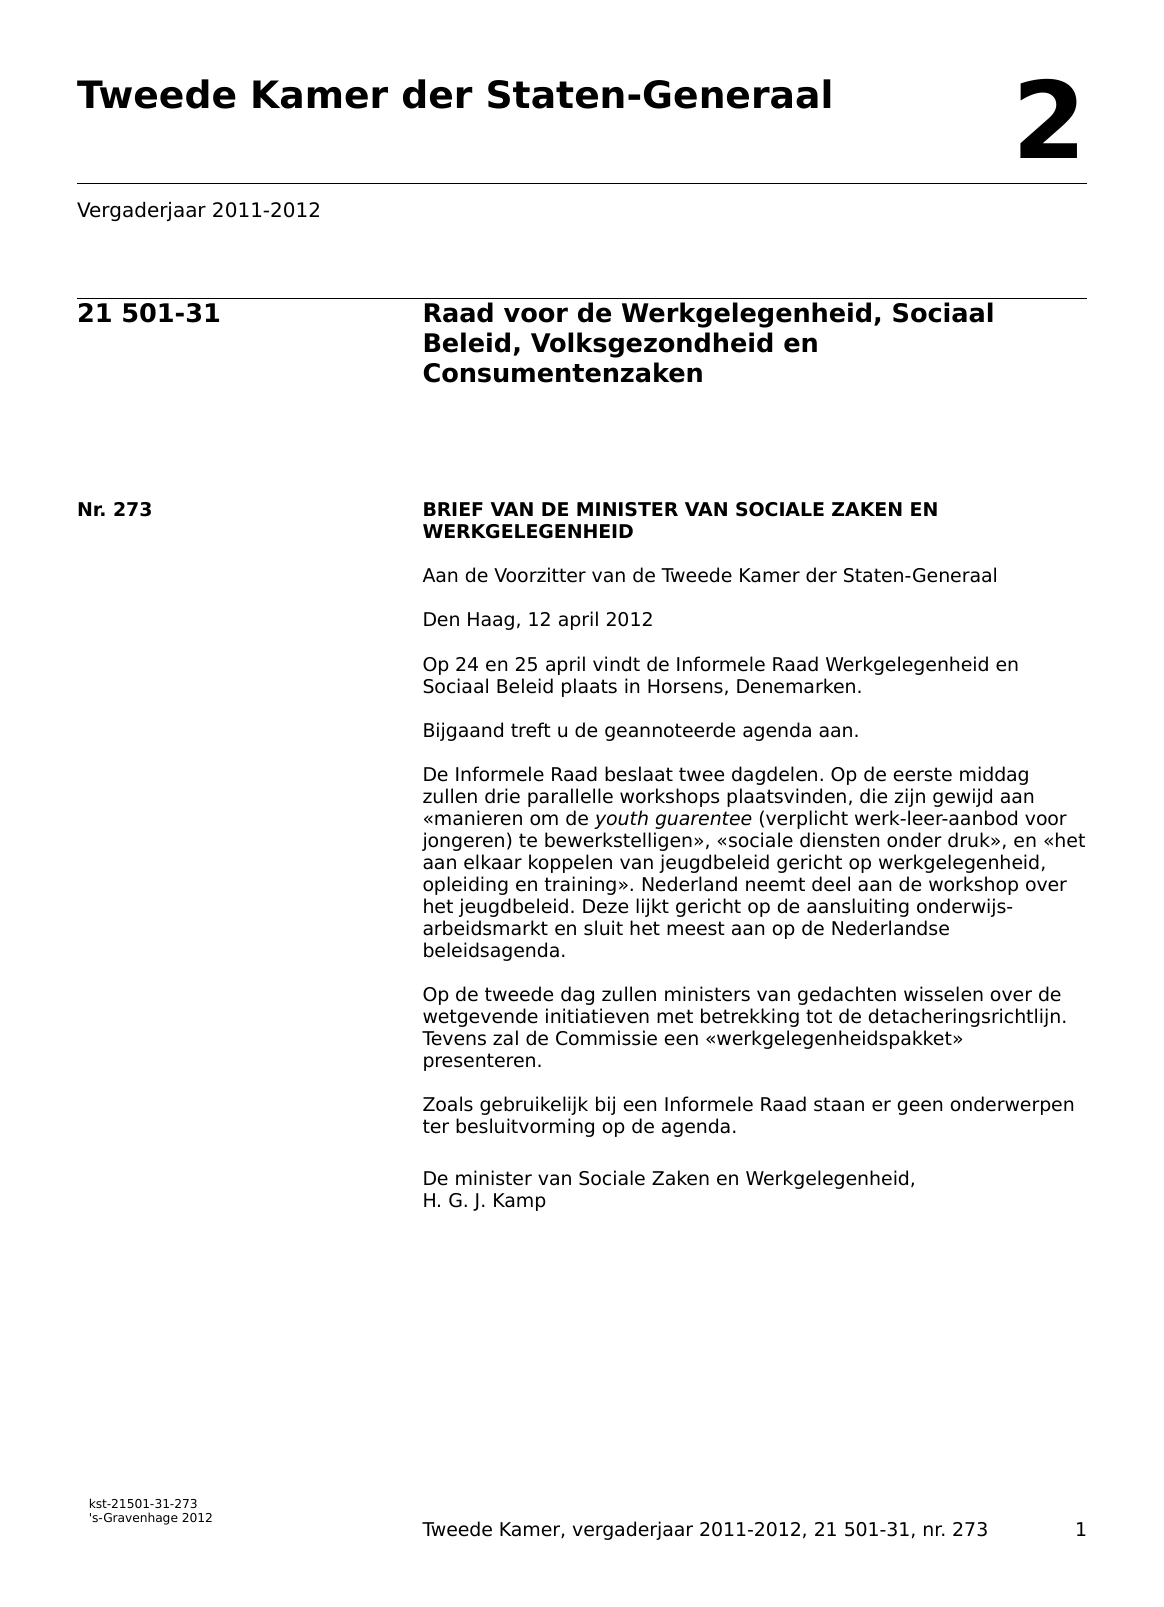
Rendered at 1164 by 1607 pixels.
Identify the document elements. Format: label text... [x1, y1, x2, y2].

text Den Haag, 12 april 2012 [422, 609, 1087, 631]
text De minister van Sociale Zaken en Werkgelegenheid, H. G. J. Kamp [422, 1168, 1087, 1212]
text 's-Gravenhage 2012 [88, 1511, 323, 1525]
text De Informele Raad beslaat twee dagdelen. Op de eerste middag zullen drie parallelle workshops plaatsvinden, die zijn gewijd aan «manieren om de youth guarentee (verplicht werk-leer-aanbod voor jongeren) te bewerkstelligen», «sociale diensten onder druk», en «het aan elkaar koppelen van jeugdbeleid gericht op werkgelegenheid, opleiding en training». Nederland neemt deel aan de workshop over het jeugdbeleid. Deze lijkt gericht op de aansluiting onderwijs-arbeidsmarkt en sluit het meest aan op de Nederlandse beleidsagenda. [422, 764, 1087, 962]
subtitle Nr. 273 BRIEF VAN DE MINISTER VAN SOCIALE ZAKEN EN WERKGELEGENHEID [77, 499, 1087, 543]
table_header 2 [886, 59, 1087, 183]
text Op 24 en 25 april vindt de Informele Raad Werkgelegenheid en Sociaal Beleid plaats in Horsens, Denemarken. [422, 653, 1087, 697]
subtitle 21 501-31 Raad voor de Werkgelegenheid, Sociaal Beleid, Volksgezondheid en Consumentenzaken [77, 299, 1087, 388]
text Zoals gebruikelijk bij een Informele Raad staan er geen onderwerpen ter besluitvorming op de agenda. [422, 1094, 1087, 1138]
text Aan de Voorzitter van de Tweede Kamer der Staten-Generaal [422, 565, 1087, 587]
table_header Tweede Kamer der Staten-Generaal [77, 59, 886, 183]
text Bijgaand treft u de geannoteerde agenda aan. [422, 720, 1087, 742]
text kst-21501-31-273 [88, 1497, 323, 1511]
table_cell Vergaderjaar 2011-2012 [77, 184, 1087, 298]
text Op de tweede dag zullen ministers van gedachten wisselen over de wetgevende initiatieven met betrekking tot de detacheringsrichtlijn. Tevens zal de Commissie een «werkgelegenheidspakket» presenteren. [422, 984, 1087, 1072]
